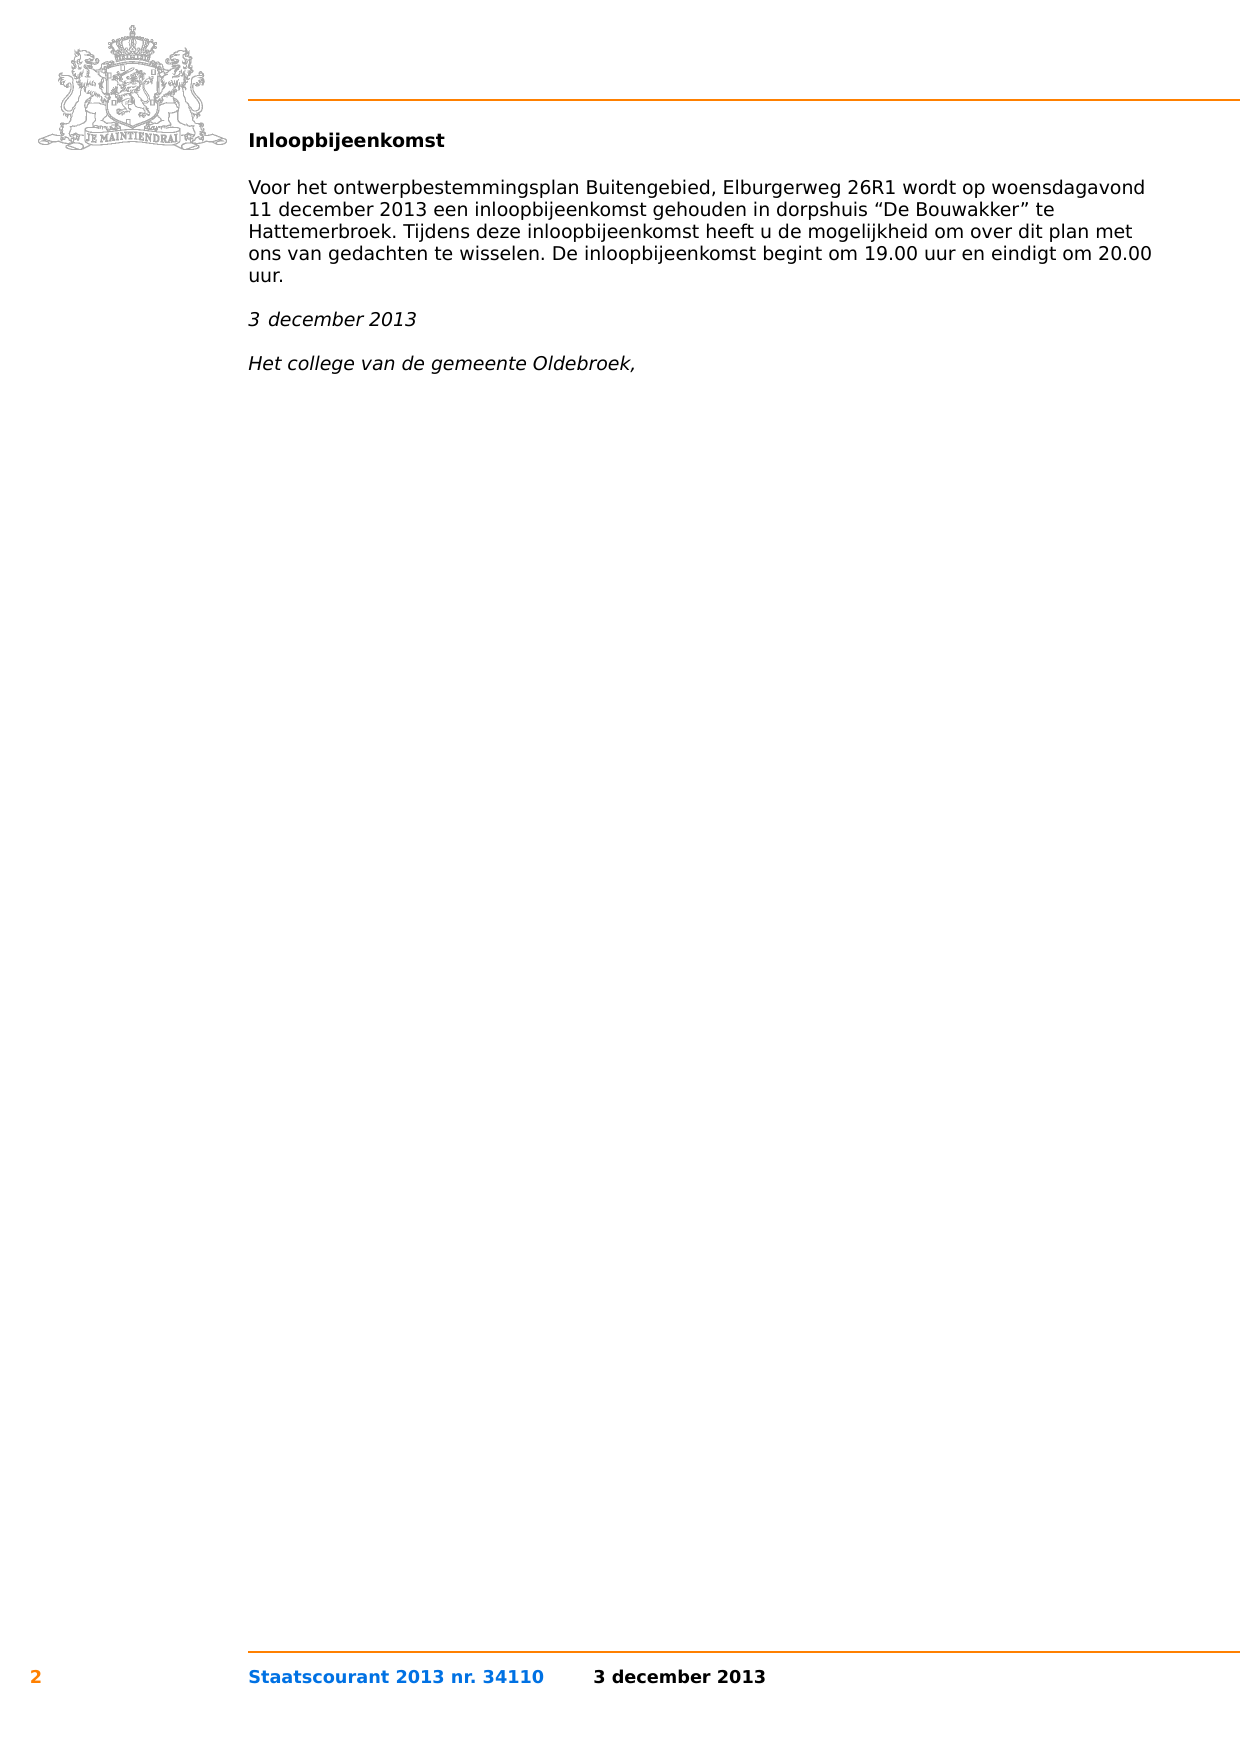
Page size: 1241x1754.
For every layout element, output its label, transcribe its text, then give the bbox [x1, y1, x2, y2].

text 3 december 2013 [248, 309, 1163, 331]
text Het college van de gemeente Oldebroek, [248, 352, 1163, 374]
subtitle Inloopbijeenkomst [248, 130, 1163, 152]
picture [38, 25, 227, 150]
text Voor het ontwerpbestemmingsplan Buitengebied, Elburgerweg 26R1 wordt op woensdagavond 11 december 2013 een inloopbijeenkomst gehouden in dorpshuis “De Bouwakker” te Hattemerbroek. Tijdens deze inloopbijeenkomst heeft u de mogelijkheid om over dit plan met ons van gedachten te wisselen. De inloopbijeenkomst begint om 19.00 uur en eindigt om 20.00 uur. [248, 177, 1163, 287]
